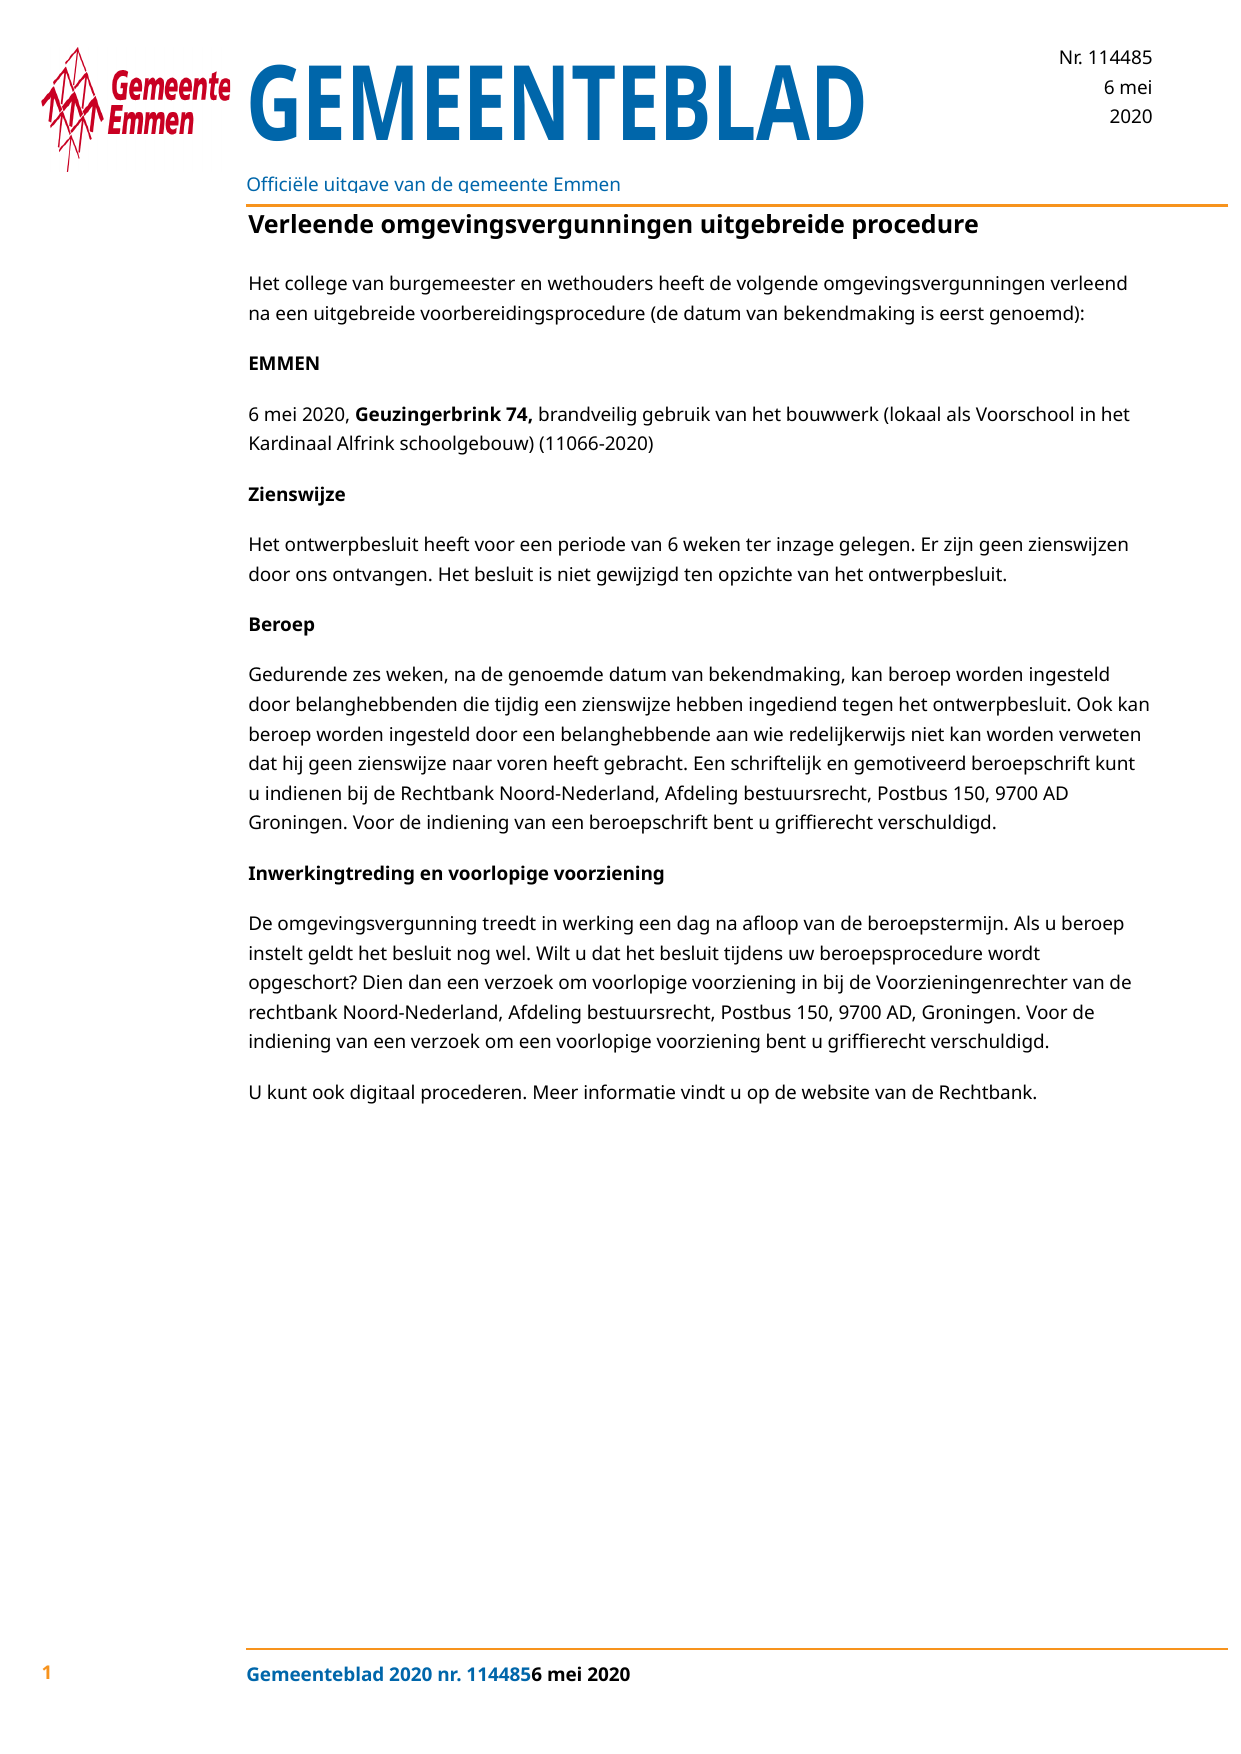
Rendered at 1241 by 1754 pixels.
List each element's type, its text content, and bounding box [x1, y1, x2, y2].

text Inwerkingtreding en voorlopige voorziening [248, 860, 1152, 886]
picture [41, 47, 231, 172]
text U kunt ook digitaal procederen. Meer informatie vindt u op de website van de Rechtbank. [248, 1079, 1152, 1105]
text Verleende omgevingsvergunningen uitgebreide procedure [248, 207, 1152, 241]
text 6 mei 2020, Geuzingerbrink 74, brandveilig gebruik van het bouwwerk (lokaal als Voorschool in het Kardinaal Alfrink schoolgebouw) (11066-2020) [248, 401, 1152, 456]
text Zienswijze [248, 481, 1152, 506]
text EMMEN [248, 350, 1152, 376]
text Het college van burgemeester en wethouders heeft de volgende omgevingsvergunningen verleend na een uitgebreide voorbereidingsprocedure (de datum van bekendmaking is eerst genoemd): [248, 270, 1152, 326]
text Beroep [248, 611, 1152, 637]
text Het ontwerpbesluit heeft voor een periode van 6 weken ter inzage gelegen. Er zijn geen zienswijzen door ons ontvangen. Het besluit is niet gewijzigd ten opzichte van het ontwerpbesluit. [248, 531, 1152, 586]
text De omgevingsvergunning treedt in werking een dag na afloop van de beroepstermijn. Als u beroep instelt geldt het besluit nog wel. Wilt u dat het besluit tijdens uw beroepsprocedure wordt opgeschort? Dien dan een verzoek om voorlopige voorziening in bij de Voorzieningenrechter van de rechtbank Noord-Nederland, Afdeling bestuursrecht, Postbus 150, 9700 AD, Groningen. Voor de indiening van een verzoek om een voorlopige voorziening bent u griffierecht verschuldigd. [248, 910, 1152, 1054]
text Gedurende zes weken, na de genoemde datum van bekendmaking, kan beroep worden ingesteld door belanghebbenden die tijdig een zienswijze hebben ingediend tegen het ontwerpbesluit. Ook kan beroep worden ingesteld door een belanghebbende aan wie redelijkerwijs niet kan worden verweten dat hij geen zienswijze naar voren heeft gebracht. Een schriftelijk en gemotiveerd beroepschrift kunt u indienen bij de Rechtbank Noord-Nederland, Afdeling bestuursrecht, Postbus 150, 9700 AD Groningen. Voor de indiening van een beroepschrift bent u griffierecht verschuldigd. [248, 662, 1152, 835]
